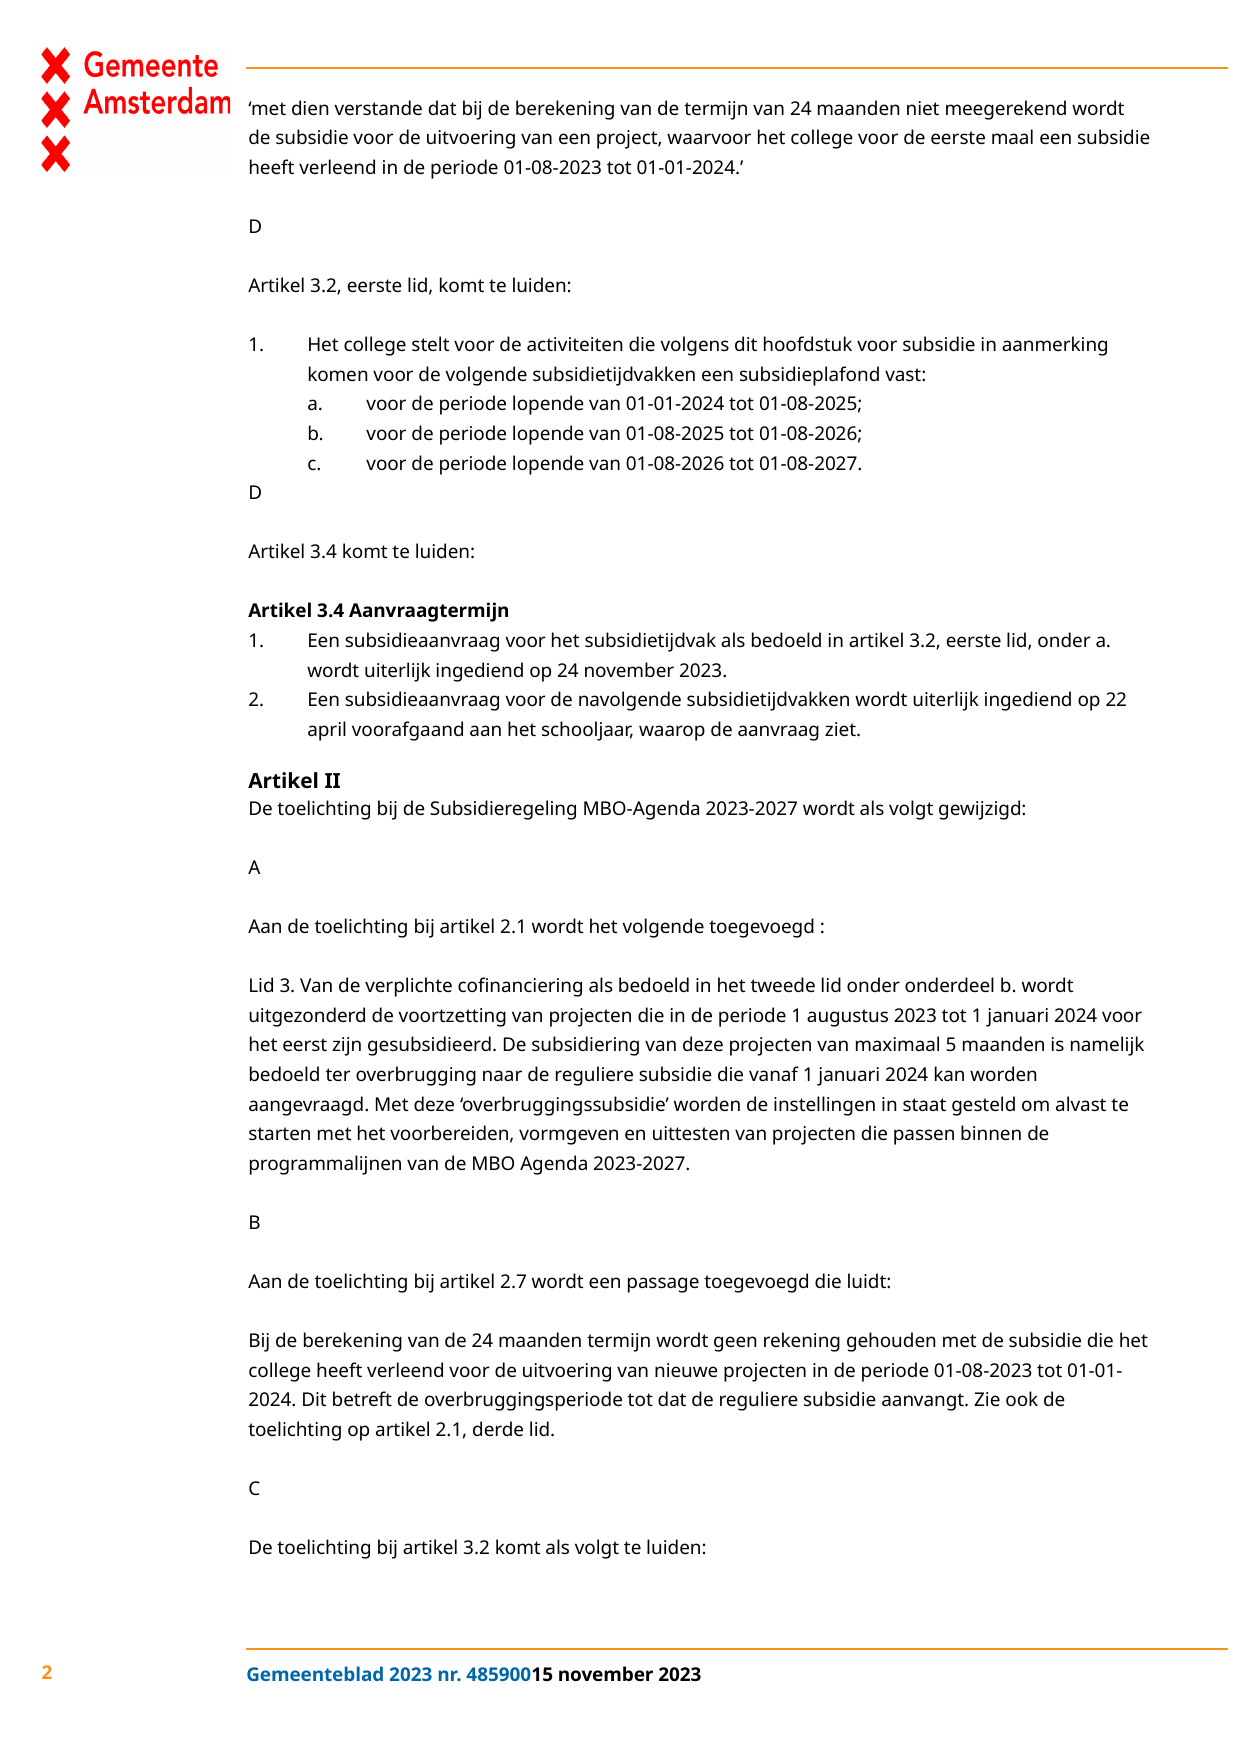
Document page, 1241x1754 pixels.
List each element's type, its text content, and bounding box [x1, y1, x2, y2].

text Aan de toelichting bij artikel 2.7 wordt een passage toegevoegd die luidt: [248, 1268, 1152, 1294]
text ‘met dien verstande dat bij de berekening van de termijn van 24 maanden niet meegerekend wordt de subsidie voor de uitvoering van een project, waarvoor het college voor de eerste maal een subsidie heeft verleend in de periode 01-08-2023 tot 01-01-2024.’ [248, 95, 1152, 180]
list Een subsidieaanvraag voor de navolgende subsidietijdvakken wordt uiterlijk ingediend op 22 april voorafgaand aan het schooljaar, waarop de aanvraag ziet. [248, 686, 1152, 742]
text A [248, 854, 1152, 880]
list Een subsidieaanvraag voor het subsidietijdvak als bedoeld in artikel 3.2, eerste lid, onder a. wordt uiterlijk ingediend op 24 november 2023. [248, 627, 1152, 683]
text Aan de toelichting bij artikel 2.1 wordt het volgende toegevoegd : [248, 913, 1152, 939]
text Lid 3. Van de verplichte cofinanciering als bedoeld in het tweede lid onder onderdeel b. wordt uitgezonderd de voortzetting van projecten die in de periode 1 augustus 2023 tot 1 januari 2024 voor het eerst zijn gesubsidieerd. De subsidiering van deze projecten van maximaal 5 maanden is namelijk bedoeld ter overbrugging naar de reguliere subsidie die vanaf 1 januari 2024 kan worden aangevraagd. Met deze ‘overbruggingssubsidie’ worden de instellingen in staat gesteld om alvast te starten met het voorbereiden, vormgeven en uittesten van projecten die passen binnen de programmalijnen van de MBO Agenda 2023-2027. [248, 972, 1152, 1176]
text D [248, 479, 1152, 505]
list voor de periode lopende van 01-08-2025 tot 01-08-2026; [307, 420, 1152, 446]
text De toelichting bij de Subsidieregeling MBO-Agenda 2023-2027 wordt als volgt gewijzigd: [248, 795, 1152, 821]
text Artikel 3.2, eerste lid, komt te luiden: [248, 272, 1152, 298]
list voor de periode lopende van 01-01-2024 tot 01-08-2025; [307, 391, 1152, 416]
list Het college stelt voor de activiteiten die volgens dit hoofdstuk voor subsidie in aanmerking komen voor de volgende subsidietijdvakken een subsidieplafond vast: [248, 331, 1152, 387]
text Artikel 3.4 komt te luiden: [248, 538, 1152, 564]
list voor de periode lopende van 01-08-2026 tot 01-08-2027. [307, 450, 1152, 476]
text Artikel II [248, 766, 1152, 795]
text B [248, 1209, 1152, 1235]
text D [248, 213, 1152, 239]
text Artikel 3.4 Aanvraagtermijn [248, 598, 1152, 623]
text C [248, 1475, 1152, 1501]
text Bij de berekening van de 24 maanden termijn wordt geen rekening gehouden met de subsidie die het college heeft verleend voor de uitvoering van nieuwe projecten in de periode 01-08-2023 tot 01-01-2024. Dit betreft de overbruggingsperiode tot dat de reguliere subsidie aanvangt. Zie ook de toelichting op artikel 2.1, derde lid. [248, 1327, 1152, 1442]
text De toelichting bij artikel 3.2 komt als volgt te luiden: [248, 1534, 1152, 1560]
picture [41, 47, 231, 172]
